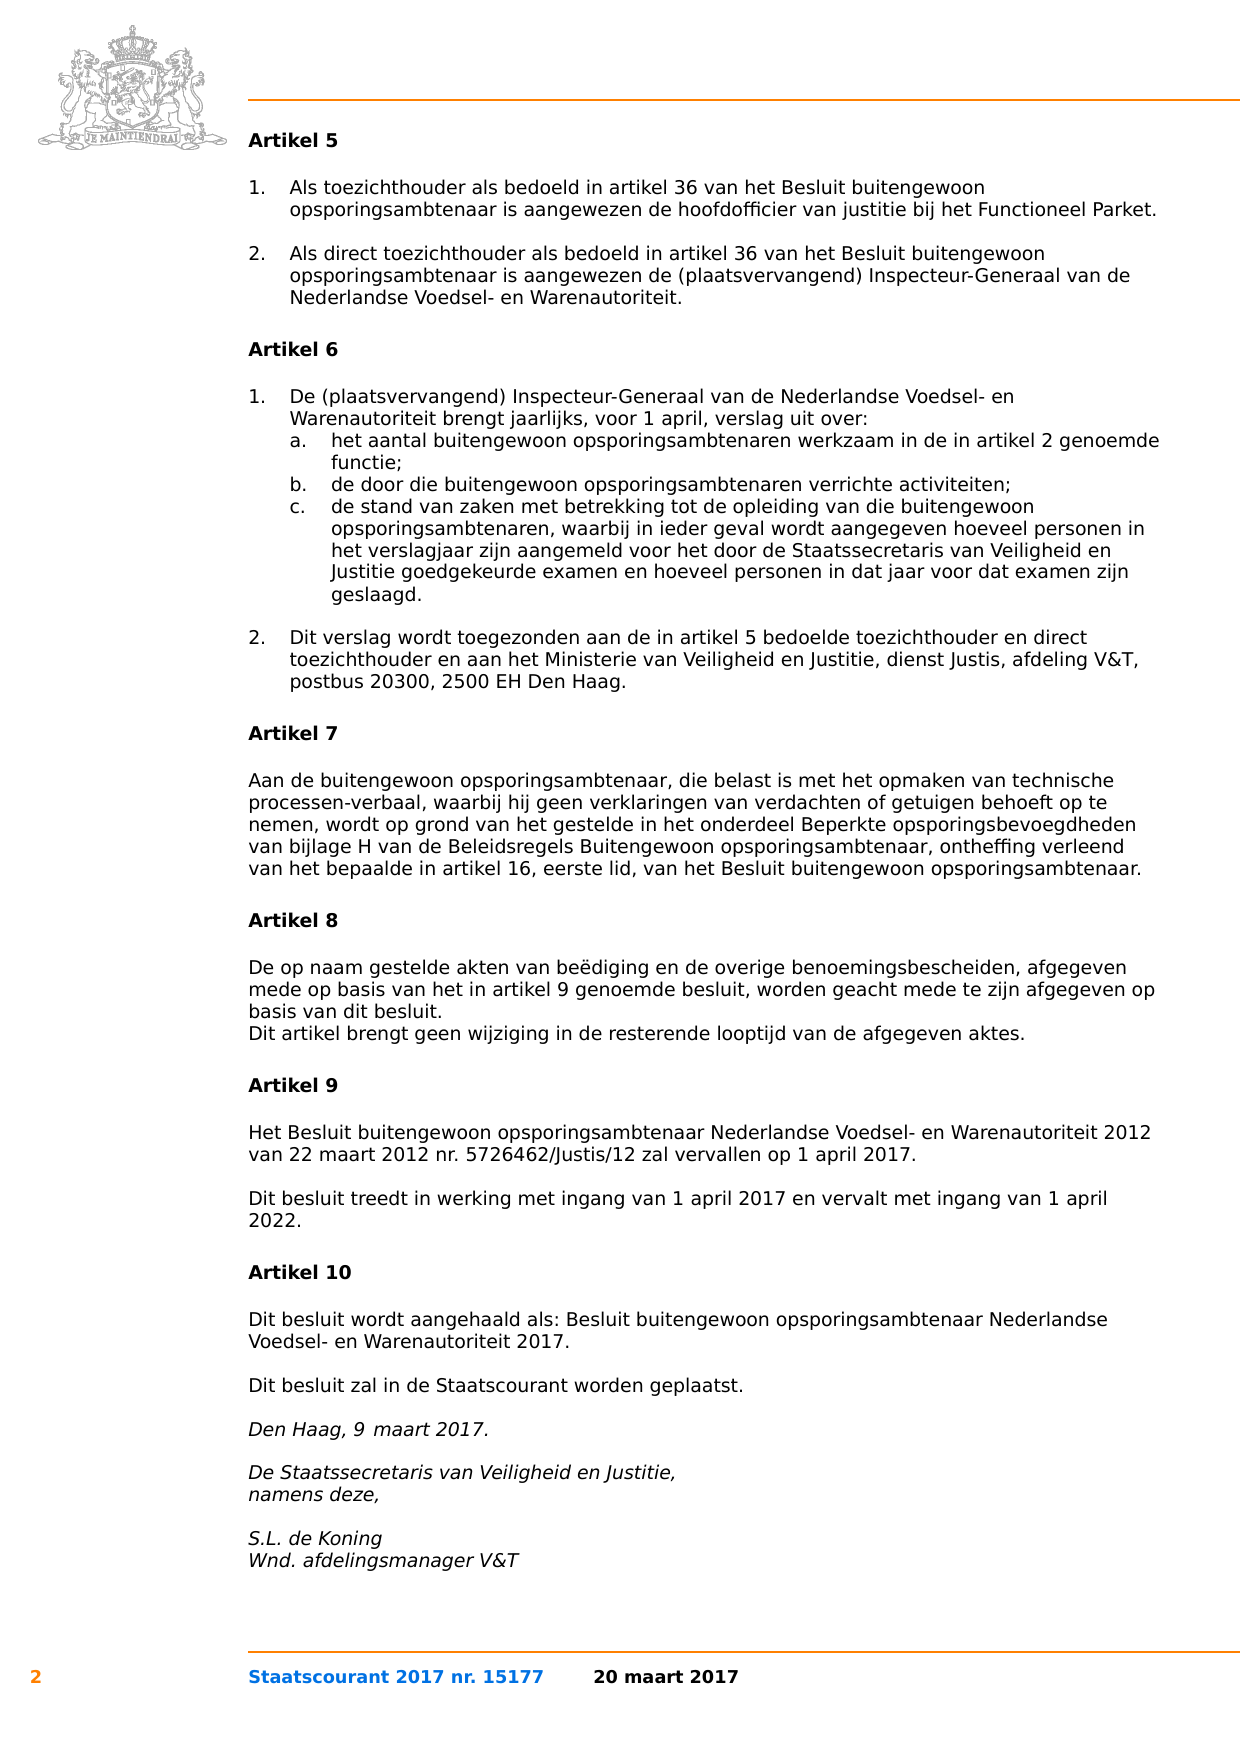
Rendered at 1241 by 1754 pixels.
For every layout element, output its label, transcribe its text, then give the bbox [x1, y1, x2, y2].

text a. het aantal buitengewoon opsporingsambtenaren werkzaam in de in artikel 2 genoemde functie; [289, 429, 1163, 473]
text De op naam gestelde akten van beëdiging en de overige benoemingsbescheiden, afgegeven mede op basis van het in artikel 9 genoemde besluit, worden geacht mede te zijn afgegeven op basis van dit besluit. [248, 957, 1163, 1023]
text Dit besluit zal in de Staatscourant worden geplaatst. [248, 1374, 1163, 1397]
subtitle Artikel 7 [248, 723, 1163, 745]
text Dit artikel brengt geen wijziging in de resterende looptijd van de afgegeven aktes. [248, 1023, 1163, 1045]
text 1. De (plaatsvervangend) Inspecteur-Generaal van de Nederlandse Voedsel- en Warenautoriteit brengt jaarlijks, voor 1 april, verslag uit over: [248, 386, 1163, 429]
picture [38, 25, 227, 150]
text Het Besluit buitengewoon opsporingsambtenaar Nederlandse Voedsel- en Warenautoriteit 2012 van 22 maart 2012 nr. 5726462/Justis/12 zal vervallen op 1 april 2017. [248, 1122, 1163, 1166]
text Den Haag, 9 maart 2017. [248, 1418, 1163, 1440]
text 2. Als direct toezichthouder als bedoeld in artikel 36 van het Besluit buitengewoon opsporingsambtenaar is aangewezen de (plaatsvervangend) Inspecteur-Generaal van de Nederlandse Voedsel- en Warenautoriteit. [248, 243, 1163, 309]
subtitle Artikel 10 [248, 1262, 1163, 1284]
subtitle Artikel 9 [248, 1075, 1163, 1097]
subtitle Artikel 6 [248, 339, 1163, 361]
text 2. Dit verslag wordt toegezonden aan de in artikel 5 bedoelde toezichthouder en direct toezichthouder en aan het Ministerie van Veiligheid en Justitie, dienst Justis, afdeling V&T, postbus 20300, 2500 EH Den Haag. [248, 627, 1163, 693]
subtitle Artikel 5 [248, 130, 1163, 152]
text c. de stand van zaken met betrekking tot de opleiding van die buitengewoon opsporingsambtenaren, waarbij in ieder geval wordt aangegeven hoeveel personen in het verslagjaar zijn aangemeld voor het door de Staatssecretaris van Veiligheid en Justitie goedgekeurde examen en hoeveel personen in dat jaar voor dat examen zijn geslaagd. [289, 496, 1163, 605]
subtitle Artikel 8 [248, 910, 1163, 932]
text 1. Als toezichthouder als bedoeld in artikel 36 van het Besluit buitengewoon opsporingsambtenaar is aangewezen de hoofdofficier van justitie bij het Functioneel Parket. [248, 177, 1163, 221]
text Dit besluit treedt in werking met ingang van 1 april 2017 en vervalt met ingang van 1 april 2022. [248, 1188, 1163, 1232]
text Aan de buitengewoon opsporingsambtenaar, die belast is met het opmaken van technische processen-verbaal, waarbij hij geen verklaringen van verdachten of getuigen behoeft op te nemen, wordt op grond van het gestelde in het onderdeel Beperkte opsporingsbevoegdheden van bijlage H van de Beleidsregels Buitengewoon opsporingsambtenaar, ontheffing verleend van het bepaalde in artikel 16, eerste lid, van het Besluit buitengewoon opsporingsambtenaar. [248, 770, 1163, 880]
text b. de door die buitengewoon opsporingsambtenaren verrichte activiteiten; [289, 473, 1163, 496]
text Dit besluit wordt aangehaald als: Besluit buitengewoon opsporingsambtenaar Nederlandse Voedsel- en Warenautoriteit 2017. [248, 1309, 1163, 1353]
text De Staatssecretaris van Veiligheid en Justitie, namens deze, S.L. de Koning Wnd. afdelingsmanager V&T [248, 1462, 1163, 1572]
